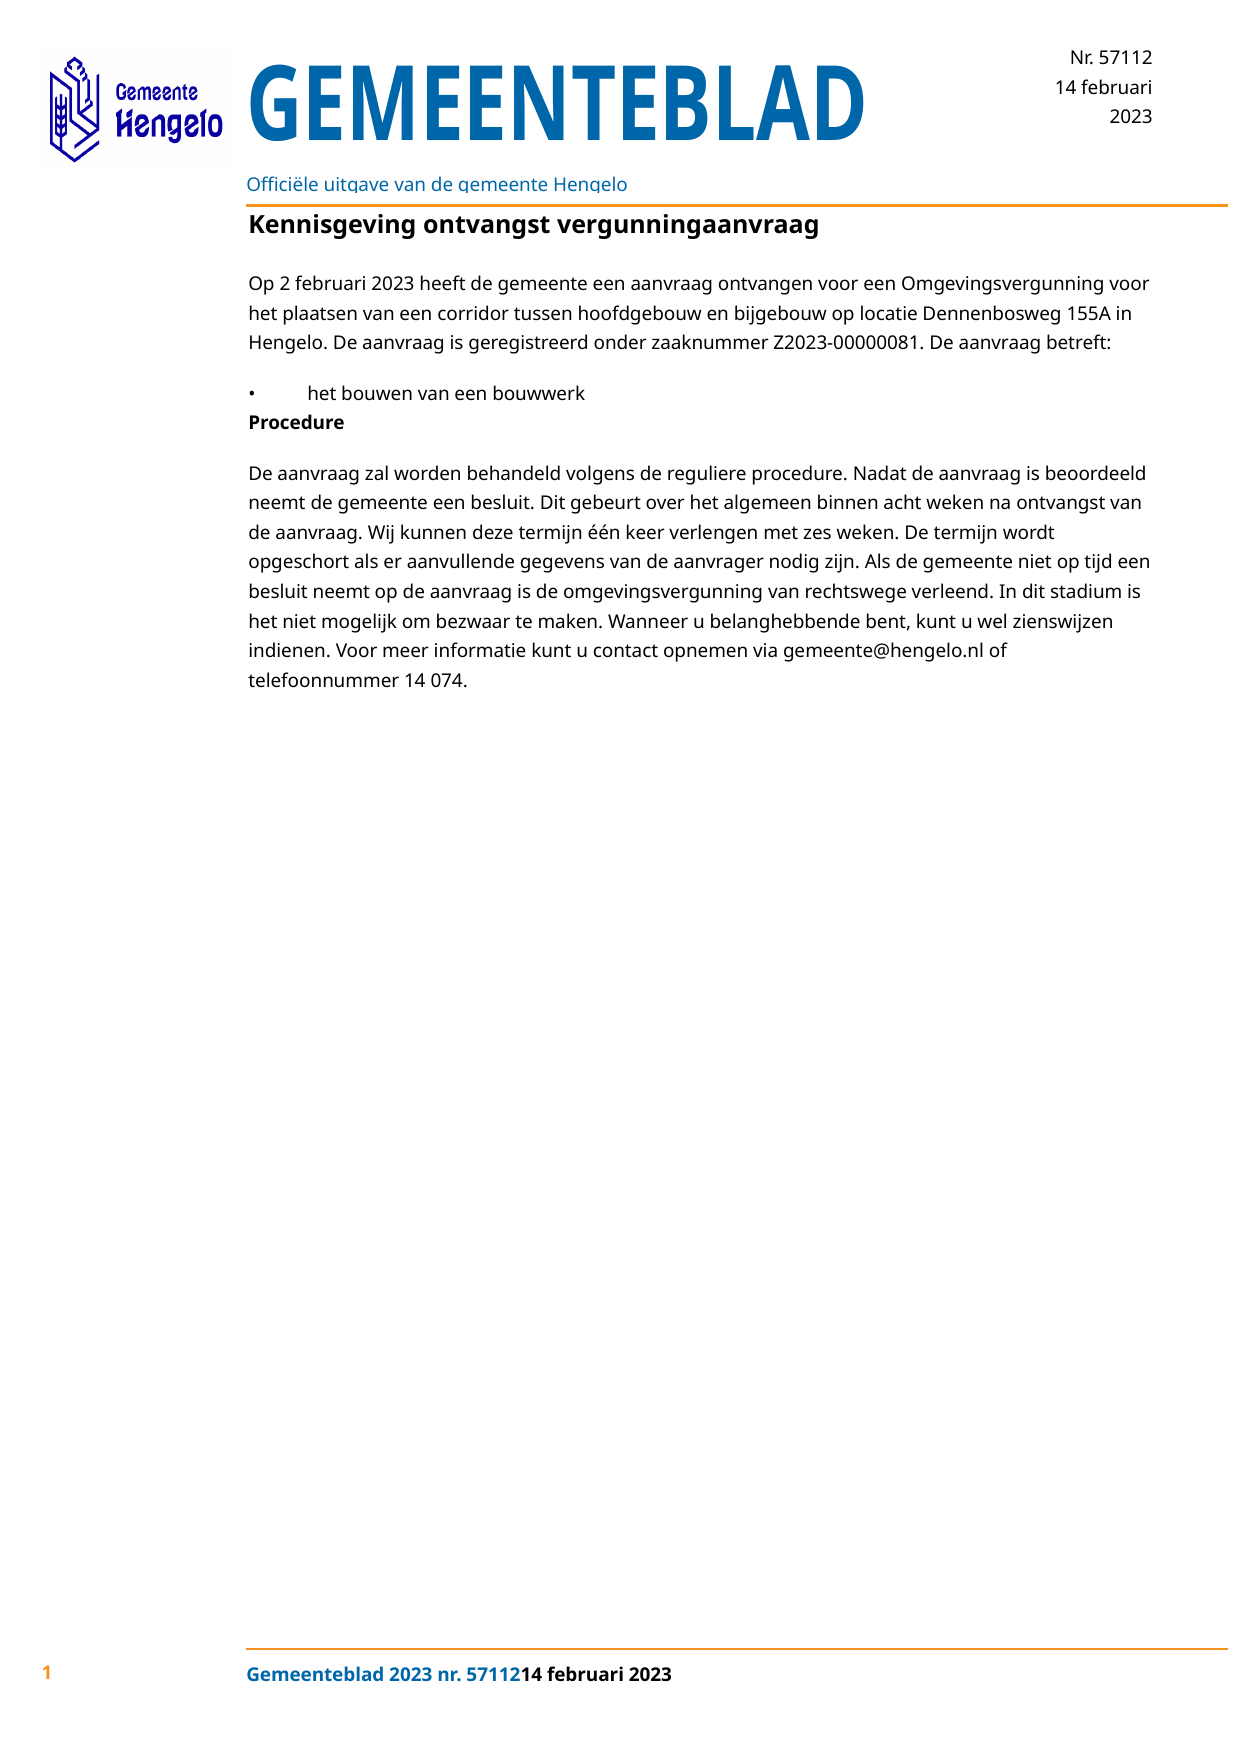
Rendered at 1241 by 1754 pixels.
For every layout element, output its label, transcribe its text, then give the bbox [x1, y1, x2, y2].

text De aanvraag zal worden behandeld volgens de reguliere procedure. Nadat de aanvraag is beoordeeld neemt de gemeente een besluit. Dit gebeurt over het algemeen binnen acht weken na ontvangst van de aanvraag. Wij kunnen deze termijn één keer verlengen met zes weken. De termijn wordt opgeschort als er aanvullende gegevens van de aanvrager nodig zijn. Als de gemeente niet op tijd een besluit neemt op de aanvraag is de omgevingsvergunning van rechtswege verleend. In dit stadium is het niet mogelijk om bezwaar te maken. Wanneer u belanghebbende bent, kunt u wel zienswijzen indienen. Voor meer informatie kunt u contact opnemen via gemeente@hengelo.nl of telefoonnummer 14 074. [248, 460, 1152, 693]
text Kennisgeving ontvangst vergunningaanvraag [248, 207, 1152, 241]
text Op 2 februari 2023 heeft de gemeente een aanvraag ontvangen voor een Omgevingsvergunning voor het plaatsen van een corridor tussen hoofdgebouw en bijgebouw op locatie Dennenbosweg 155A in Hengelo. De aanvraag is geregistreerd onder zaaknummer Z2023-00000081. De aanvraag betreft: [248, 270, 1152, 355]
picture [41, 47, 231, 172]
list het bouwen van een bouwwerk [248, 380, 1152, 406]
text Procedure [248, 409, 1152, 435]
